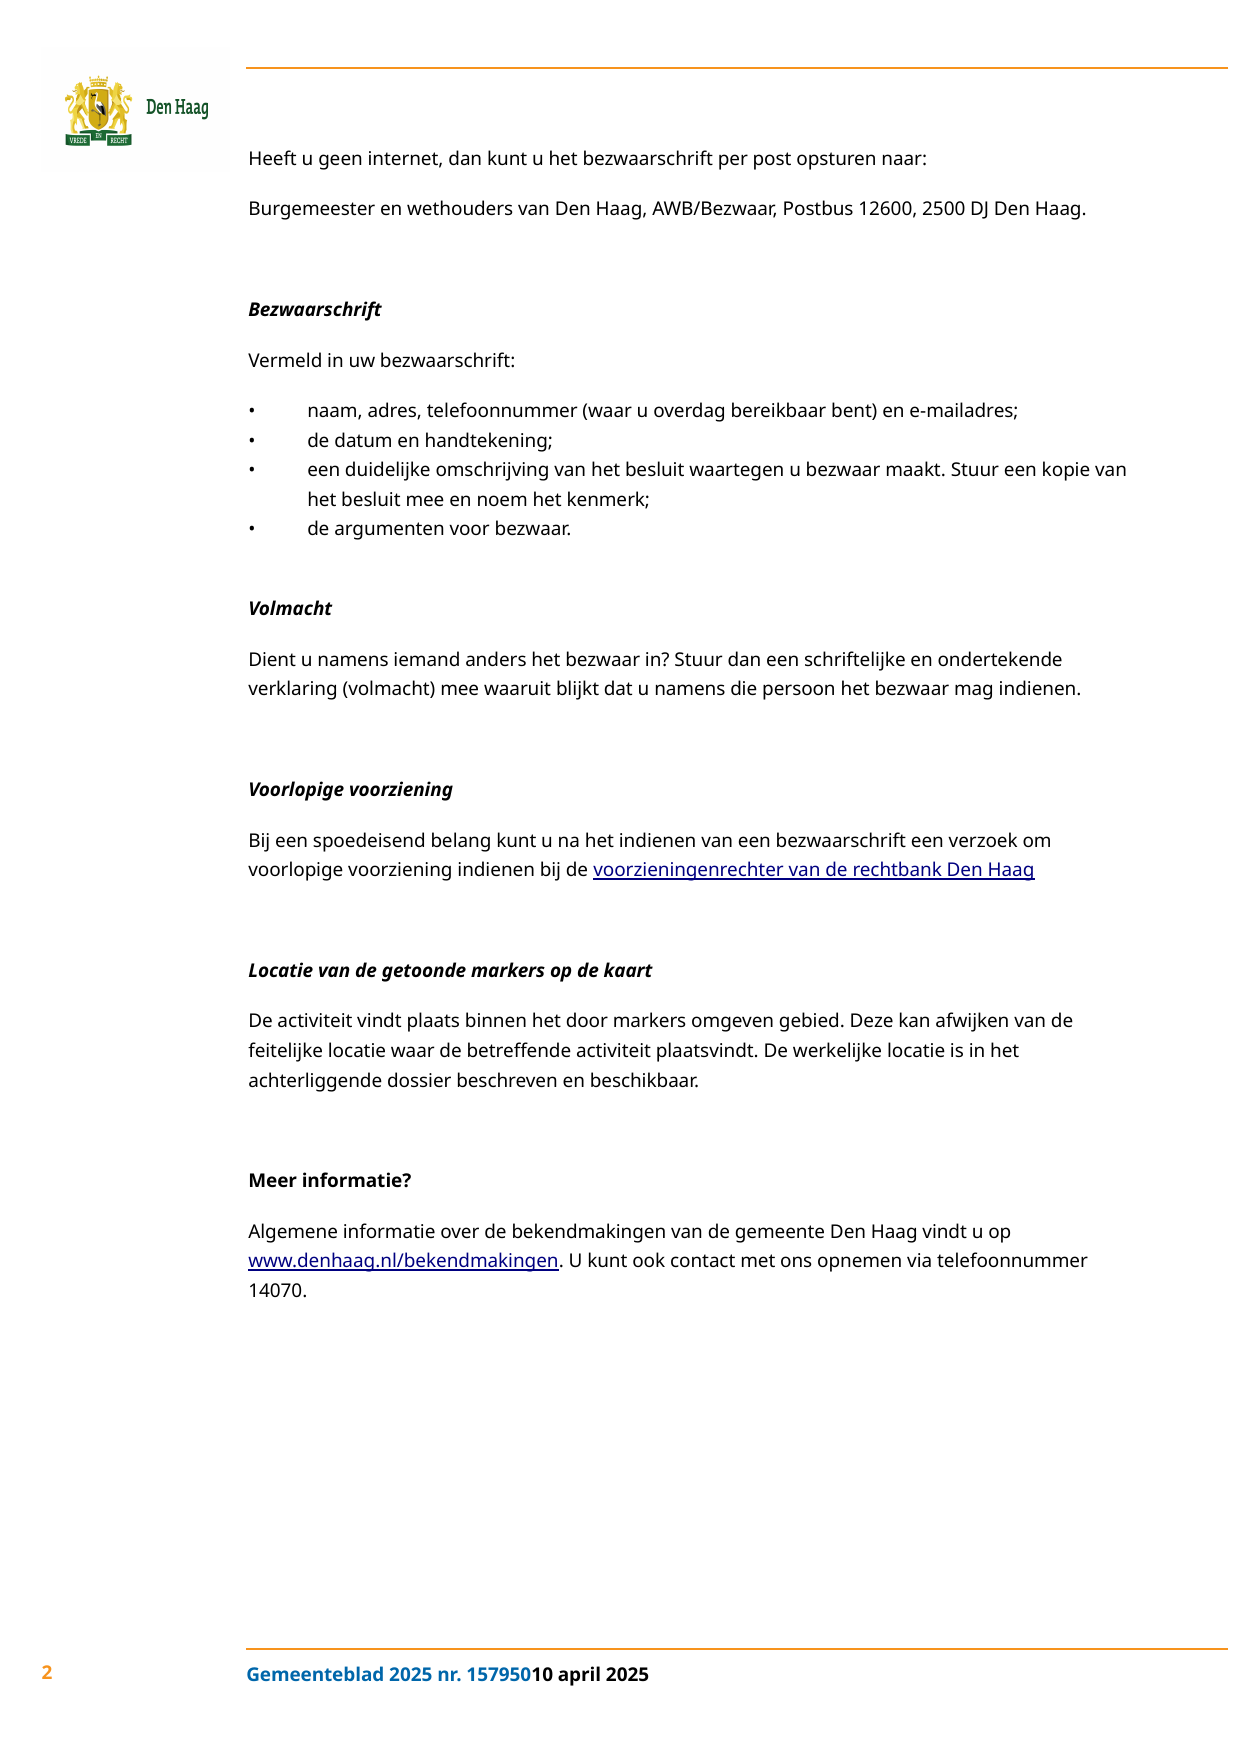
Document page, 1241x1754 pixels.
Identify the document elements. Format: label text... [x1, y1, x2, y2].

text Burgemeester en wethouders van Den Haag, AWB/Bezwaar, Postbus 12600, 2500 DJ Den Haag. [248, 196, 1152, 221]
text Bij een spoedeisend belang kunt u na het indienen van een bezwaarschrift een verzoek om voorlopige voorziening indienen bij de voorzieningenrechter van de rechtbank Den Haag [248, 827, 1152, 882]
text De activiteit vindt plaats binnen het door markers omgeven gebied. Deze kan afwijken van de feitelijke locatie waar de betreffende activiteit plaatsvindt. De werkelijke locatie is in het achterliggende dossier beschreven en beschikbaar. [248, 1008, 1152, 1093]
list de datum en handtekening; [248, 427, 1152, 453]
text Algemene informatie over de bekendmakingen van de gemeente Den Haag vindt u op www.denhaag.nl/bekendmakingen. U kunt ook contact met ons opnemen via telefoonnummer 14070. [248, 1218, 1152, 1303]
text Heeft u geen internet, dan kunt u het bezwaarschrift per post opsturen naar: [248, 145, 1152, 171]
text Vermeld in uw bezwaarschrift: [248, 347, 1152, 373]
list een duidelijke omschrijving van het besluit waartegen u bezwaar maakt. Stuur een kopie van het besluit mee en noem het kenmerk; [248, 456, 1152, 512]
list de argumenten voor bezwaar. [248, 516, 1152, 541]
text Meer informatie? [248, 1168, 1152, 1193]
list naam, adres, telefoonnummer (waar u overdag bereikbaar bent) en e-mailadres; [248, 397, 1152, 423]
text Locatie van de getoonde markers op de kaart [248, 957, 1152, 983]
text Voorlopige voorziening [248, 776, 1152, 802]
text Dient u namens iemand anders het bezwaar in? Stuur dan een schriftelijke en ondertekende verklaring (volmacht) mee waaruit blijkt dat u namens die persoon het bezwaar mag indienen. [248, 646, 1152, 701]
picture [41, 47, 231, 172]
text Volmacht [248, 596, 1152, 621]
text Bezwaarschrift [248, 296, 1152, 322]
